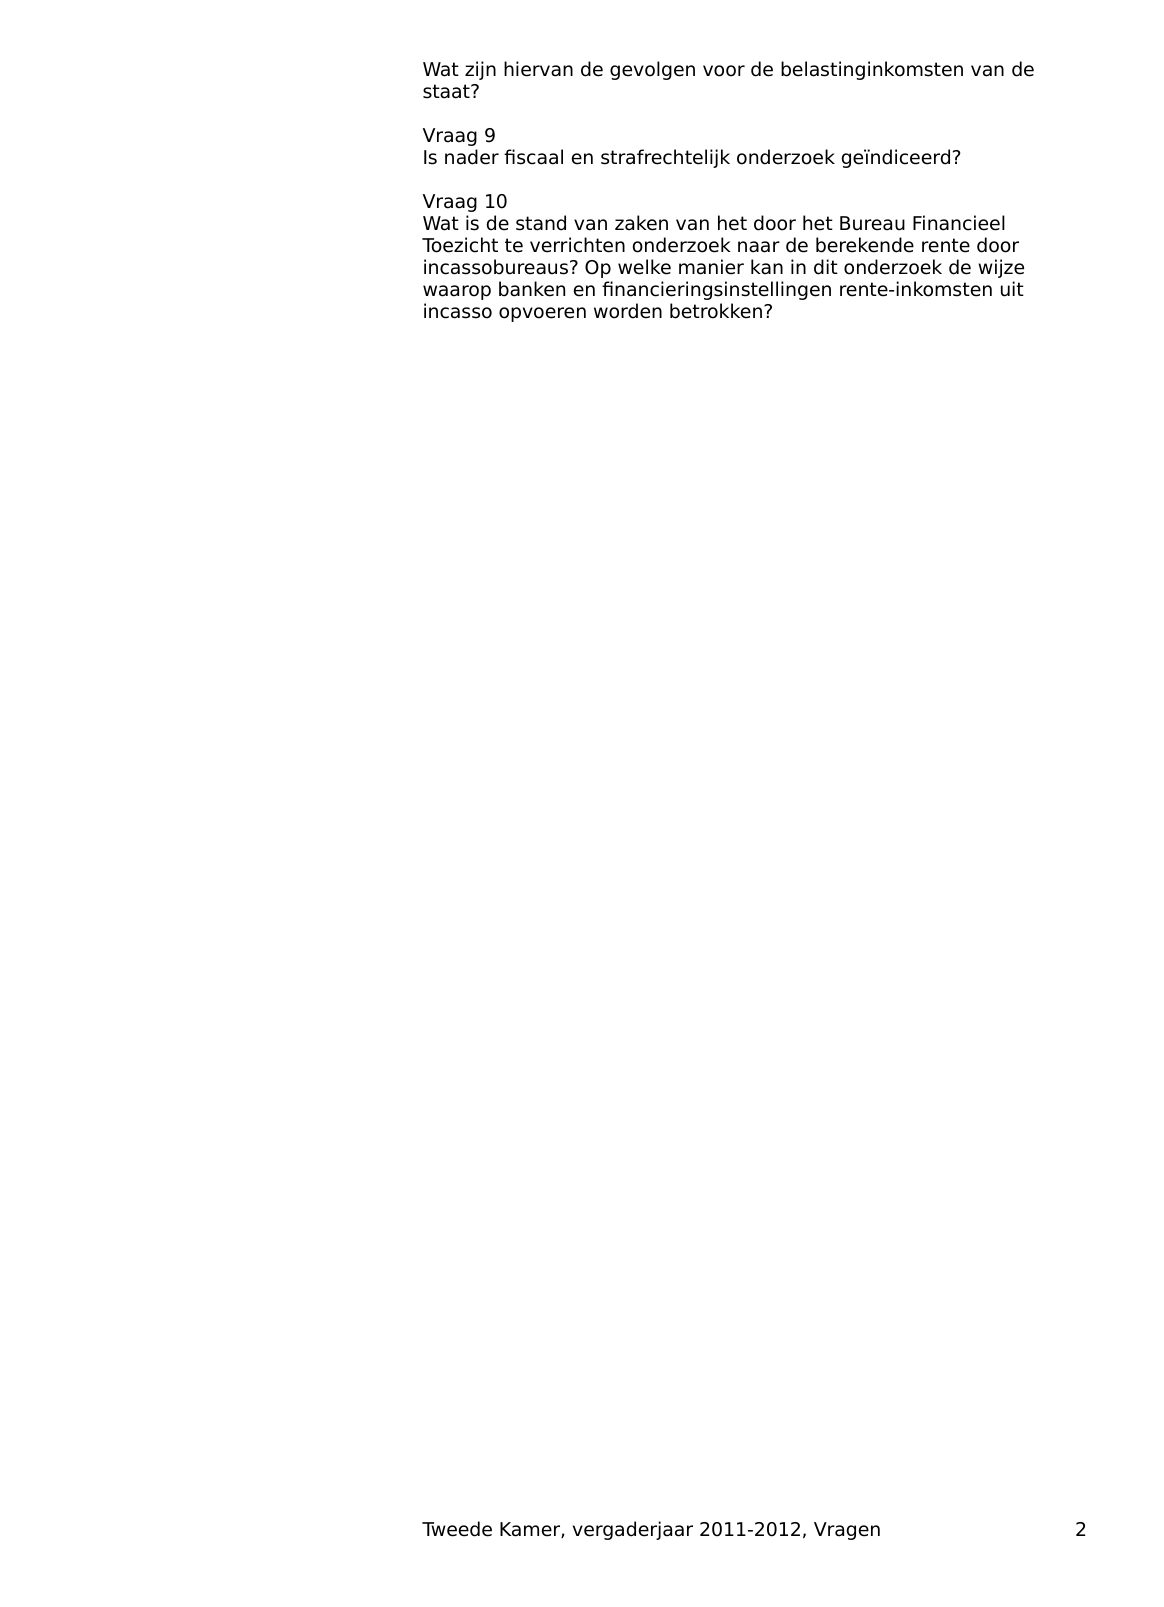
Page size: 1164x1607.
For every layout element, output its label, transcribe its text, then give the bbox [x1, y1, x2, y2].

text Wat is de stand van zaken van het door het Bureau Financieel Toezicht te verrichten onderzoek naar de berekende rente door incassobureaus? Op welke manier kan in dit onderzoek de wijze waarop banken en financieringsinstellingen rente-inkomsten uit incasso opvoeren worden betrokken? [422, 213, 1087, 323]
text Vraag 9 [422, 125, 1087, 147]
text Is nader fiscaal en strafrechtelijk onderzoek geïndiceerd? [422, 147, 1087, 169]
text Wat zijn hiervan de gevolgen voor de belastinginkomsten van de staat? [422, 59, 1087, 103]
text Vraag 10 [422, 191, 1087, 213]
